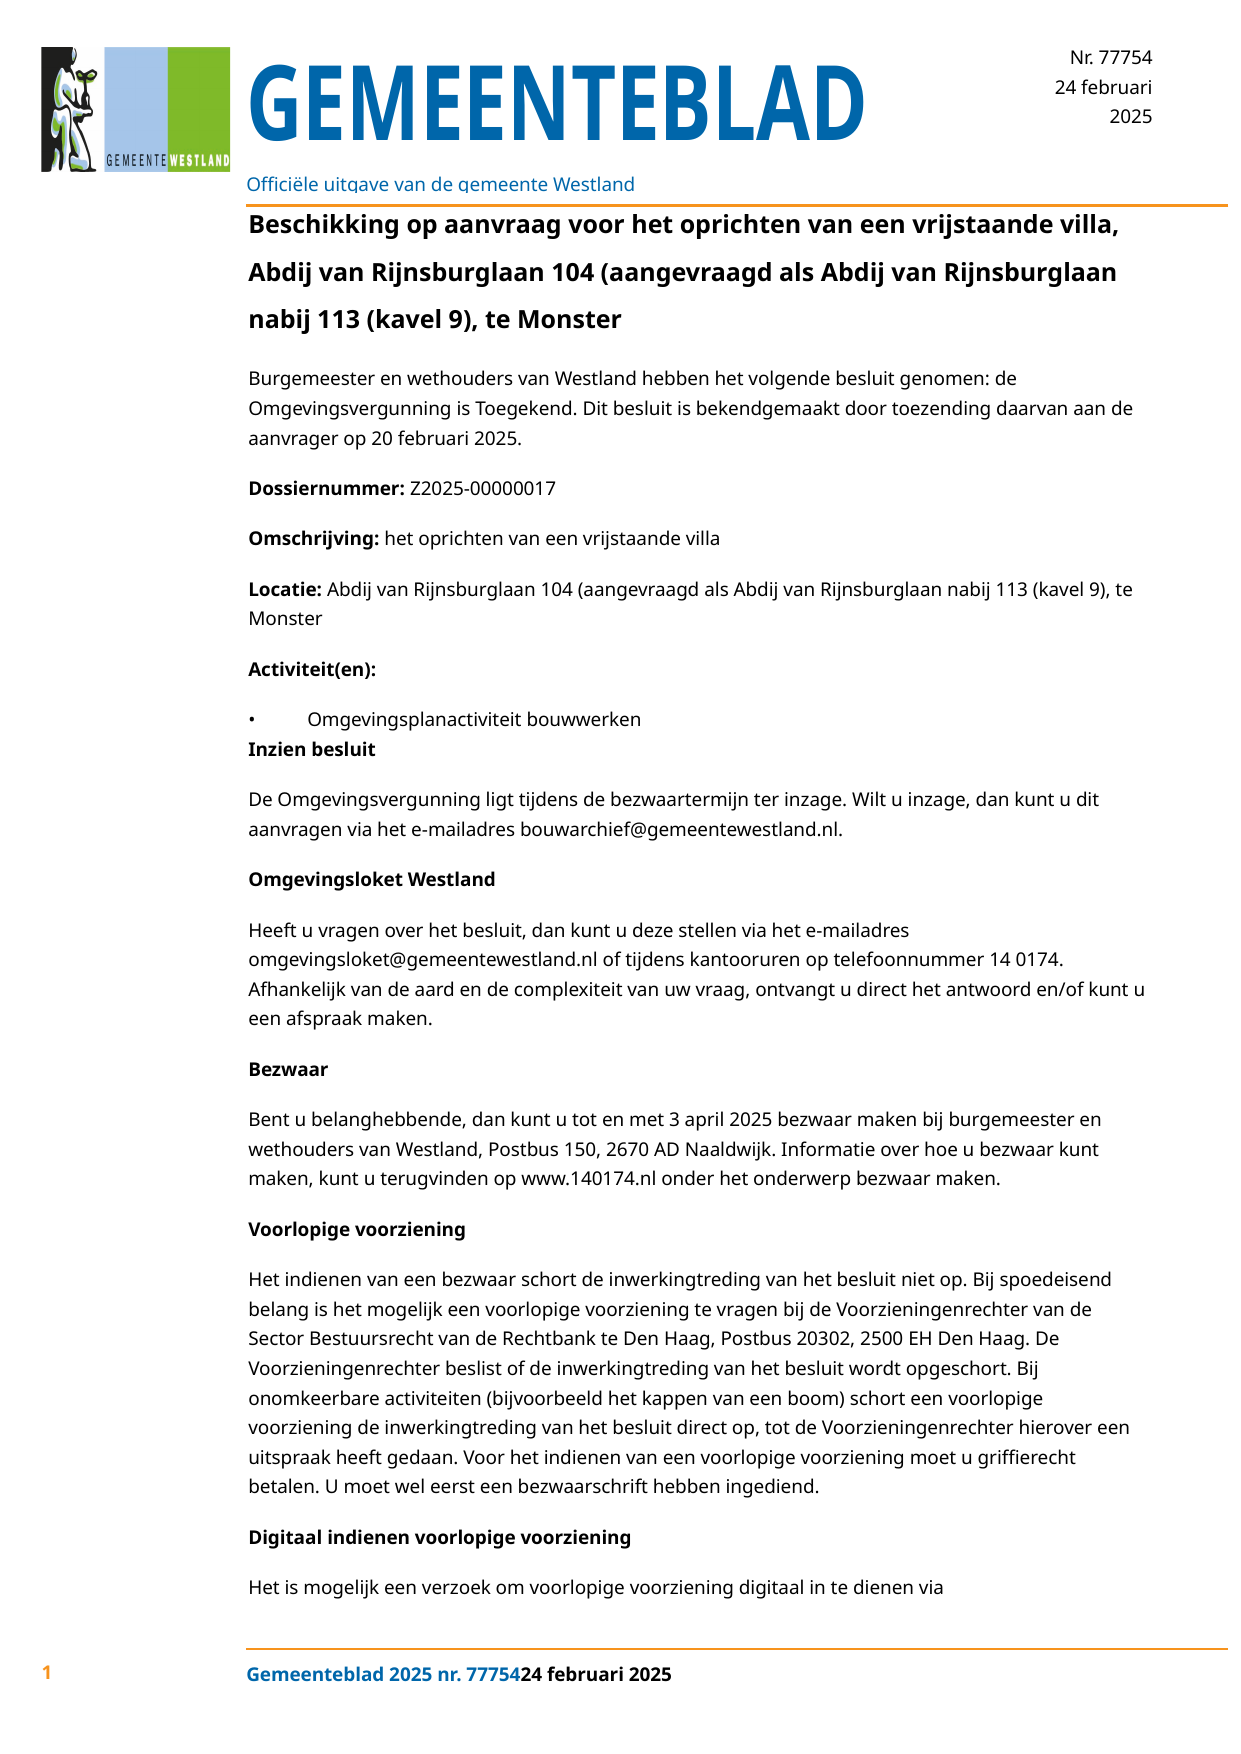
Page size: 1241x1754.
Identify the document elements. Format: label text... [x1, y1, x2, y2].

picture [41, 47, 231, 172]
text De Omgevingsvergunning ligt tijdens de bezwaartermijn ter inzage. Wilt u inzage, dan kunt u dit aanvragen via het e-mailadres bouwarchief@gemeentewestland.nl. [248, 786, 1152, 842]
text Dossiernummer: Z2025-00000017 [248, 475, 1152, 501]
text Activiteit(en): [248, 656, 1152, 682]
text Inzien besluit [248, 736, 1152, 762]
text Digitaal indienen voorlopige voorziening [248, 1524, 1152, 1549]
text Het is mogelijk een verzoek om voorlopige voorziening digitaal in te dienen via [248, 1574, 1152, 1600]
text Omschrijving: het oprichten van een vrijstaande villa [248, 526, 1152, 551]
text Bent u belanghebbende, dan kunt u tot en met 3 april 2025 bezwaar maken bij burgemeester en wethouders van Westland, Postbus 150, 2670 AD Naaldwijk. Informatie over hoe u bezwaar kunt maken, kunt u terugvinden op www.140174.nl onder het onderwerp bezwaar maken. [248, 1106, 1152, 1191]
text Omgevingsloket Westland [248, 866, 1152, 892]
list Omgevingsplanactiviteit bouwwerken [248, 706, 1152, 732]
text Voorlopige voorziening [248, 1216, 1152, 1242]
text Het indienen van een bezwaar schort de inwerkingtreding van het besluit niet op. Bij spoedeisend belang is het mogelijk een voorlopige voorziening te vragen bij de Voorzieningenrechter van de Sector Bestuursrecht van de Rechtbank te Den Haag, Postbus 20302, 2500 EH Den Haag. De Voorzieningenrechter beslist of de inwerkingtreding van het besluit wordt opgeschort. Bij onomkeerbare activiteiten (bijvoorbeeld het kappen van een boom) schort een voorlopige voorziening de inwerkingtreding van het besluit direct op, tot de Voorzieningenrechter hierover een uitspraak heeft gedaan. Voor het indienen van een voorlopige voorziening moet u griffierecht betalen. U moet wel eerst een bezwaarschrift hebben ingediend. [248, 1266, 1152, 1499]
text Locatie: Abdij van Rijnsburglaan 104 (aangevraagd als Abdij van Rijnsburglaan nabij 113 (kavel 9), te Monster [248, 576, 1152, 631]
text Burgemeester en wethouders van Westland hebben het volgende besluit genomen: de Omgevingsvergunning is Toegekend. Dit besluit is bekendgemaakt door toezending daarvan aan de aanvrager op 20 februari 2025. [248, 366, 1152, 450]
text Bezwaar [248, 1056, 1152, 1082]
text Heeft u vragen over het besluit, dan kunt u deze stellen via het e-mailadres omgevingsloket@gemeentewestland.nl of tijdens kantooruren op telefoonnummer 14 0174. Afhankelijk van de aard en de complexiteit van uw vraag, ontvangt u direct het antwoord en/of kunt u een afspraak maken. [248, 917, 1152, 1031]
text Beschikking op aanvraag voor het oprichten van een vrijstaande villa, Abdij van Rijnsburglaan 104 (aangevraagd als Abdij van Rijnsburglaan nabij 113 (kavel 9), te Monster [248, 207, 1152, 336]
